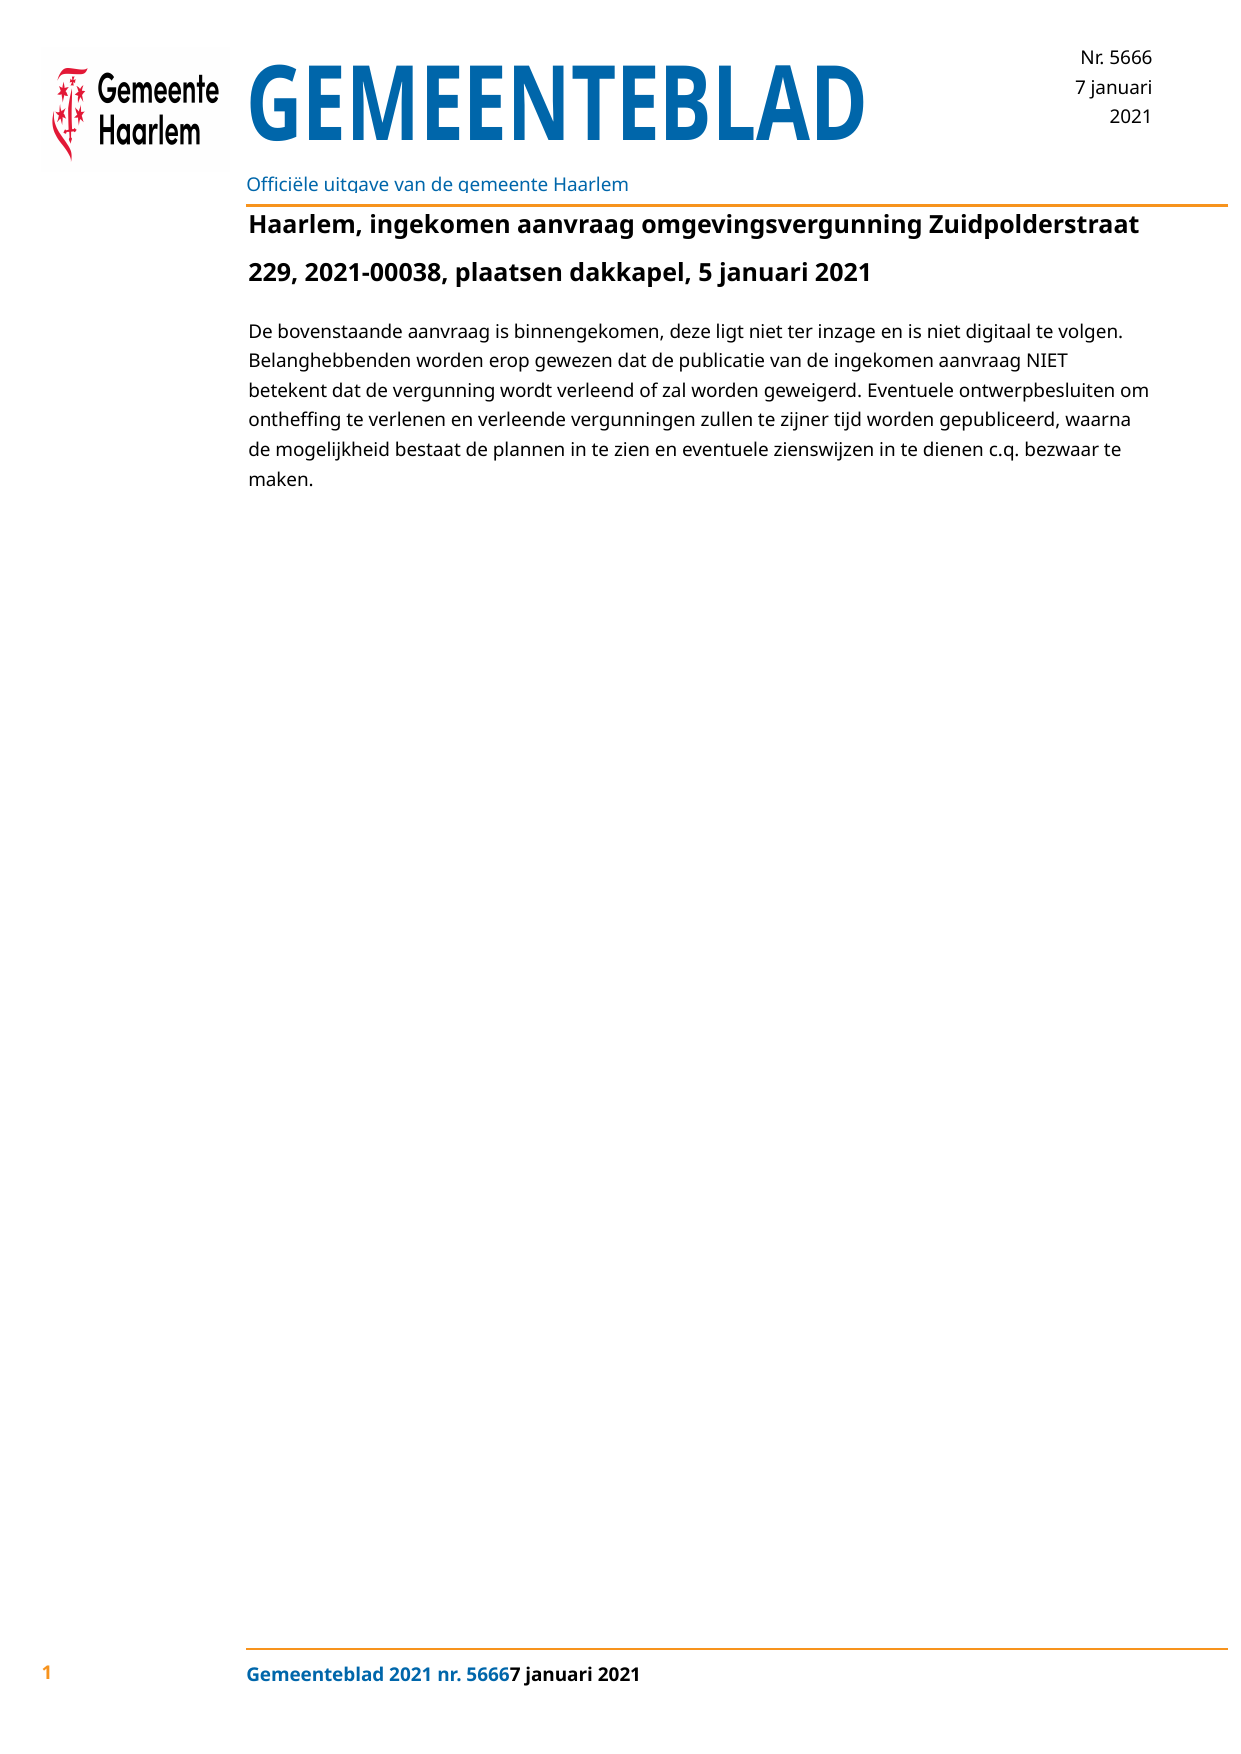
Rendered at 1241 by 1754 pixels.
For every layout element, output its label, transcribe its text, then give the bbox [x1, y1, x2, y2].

text Haarlem, ingekomen aanvraag omgevingsvergunning Zuidpolderstraat 229, 2021-00038, plaatsen dakkapel, 5 januari 2021 [248, 207, 1152, 288]
text De bovenstaande aanvraag is binnengekomen, deze ligt niet ter inzage en is niet digitaal te volgen. Belanghebbenden worden erop gewezen dat de publicatie van de ingekomen aanvraag NIET betekent dat de vergunning wordt verleend of zal worden geweigerd. Eventuele ontwerpbesluiten om ontheffing te verlenen en verleende vergunningen zullen te zijner tijd worden gepubliceerd, waarna de mogelijkheid bestaat de plannen in te zien en eventuele zienswijzen in te dienen c.q. bezwaar te maken. [248, 318, 1152, 492]
picture [41, 47, 231, 172]
